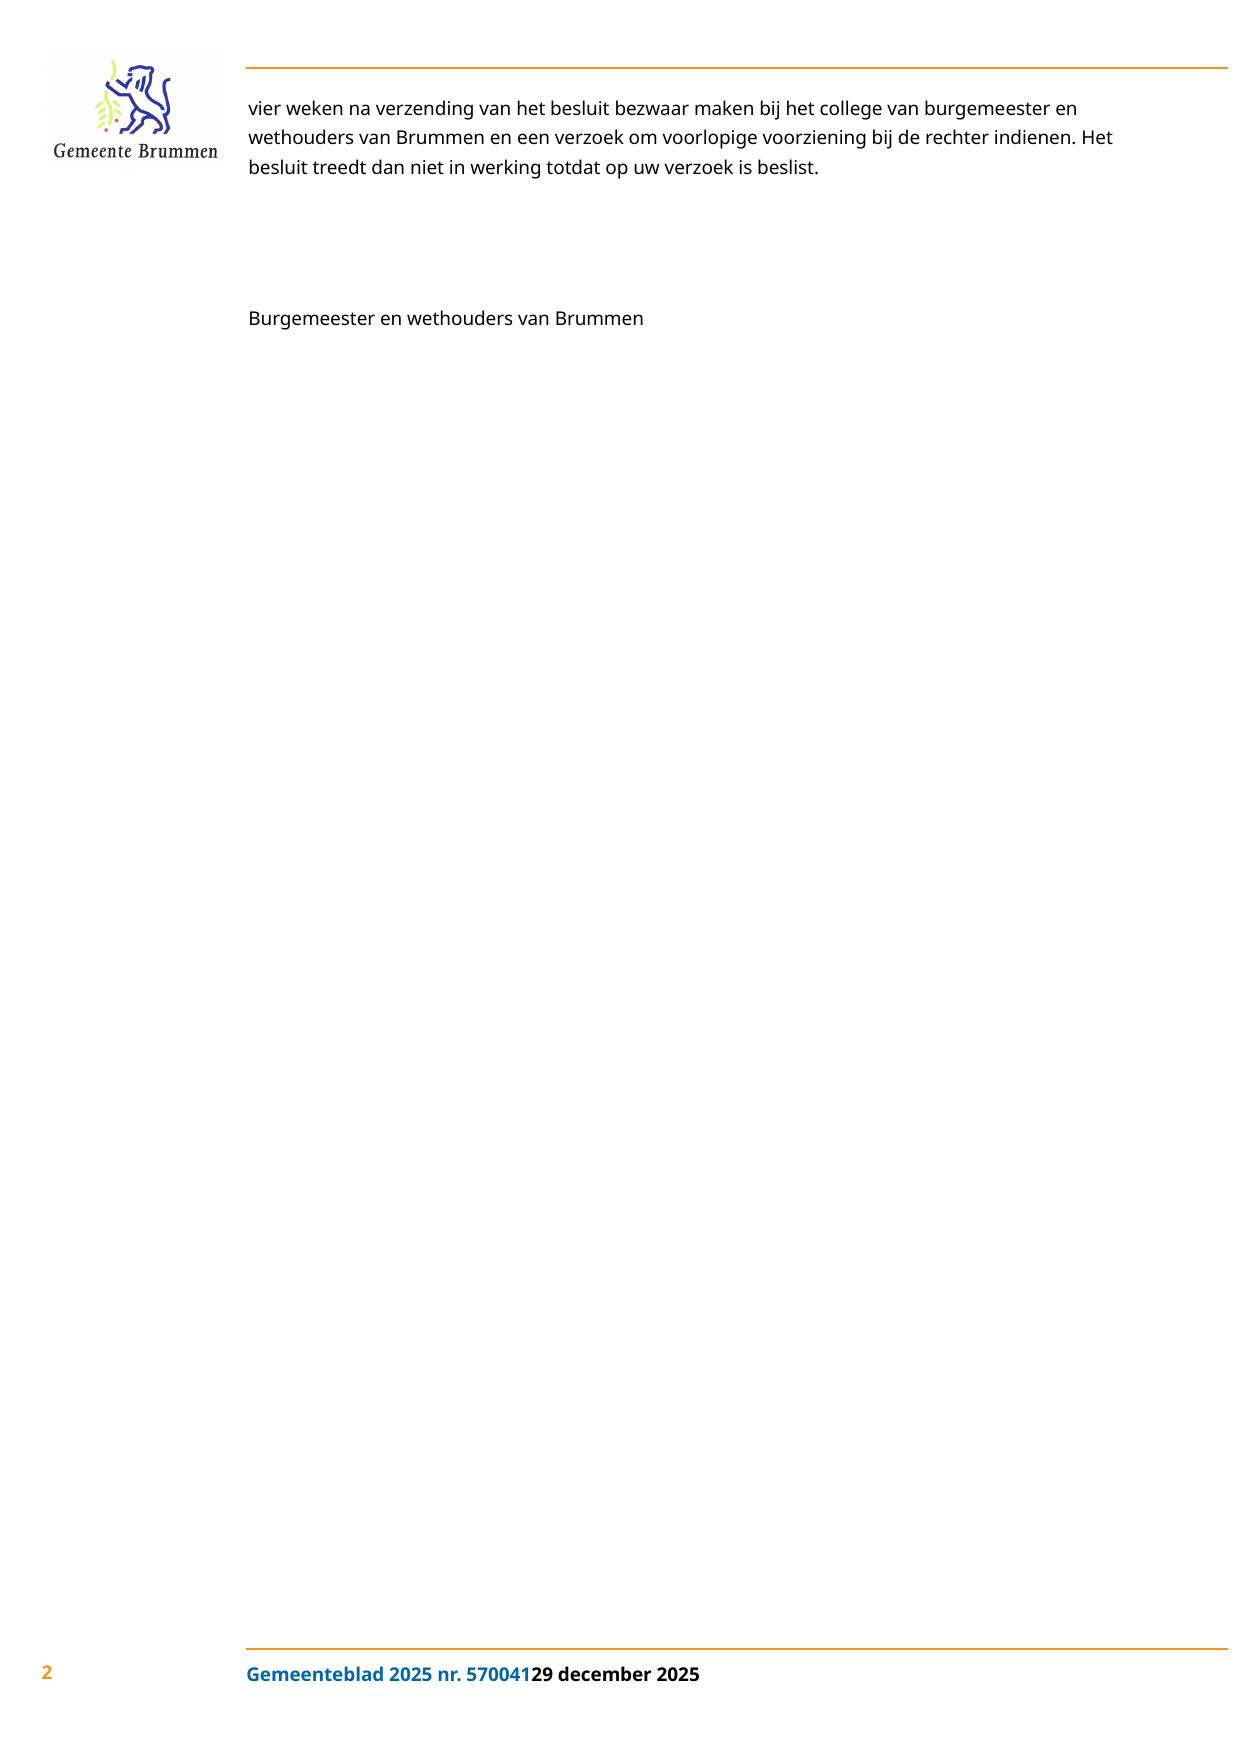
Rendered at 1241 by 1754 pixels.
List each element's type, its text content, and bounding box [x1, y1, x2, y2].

text Burgemeester en wethouders van Brummen [248, 305, 1152, 331]
picture [41, 47, 231, 172]
text vier weken na verzending van het besluit bezwaar maken bij het college van burgemeester en wethouders van Brummen en een verzoek om voorlopige voorziening bij de rechter indienen. Het besluit treedt dan niet in werking totdat op uw verzoek is beslist. [248, 95, 1152, 180]
